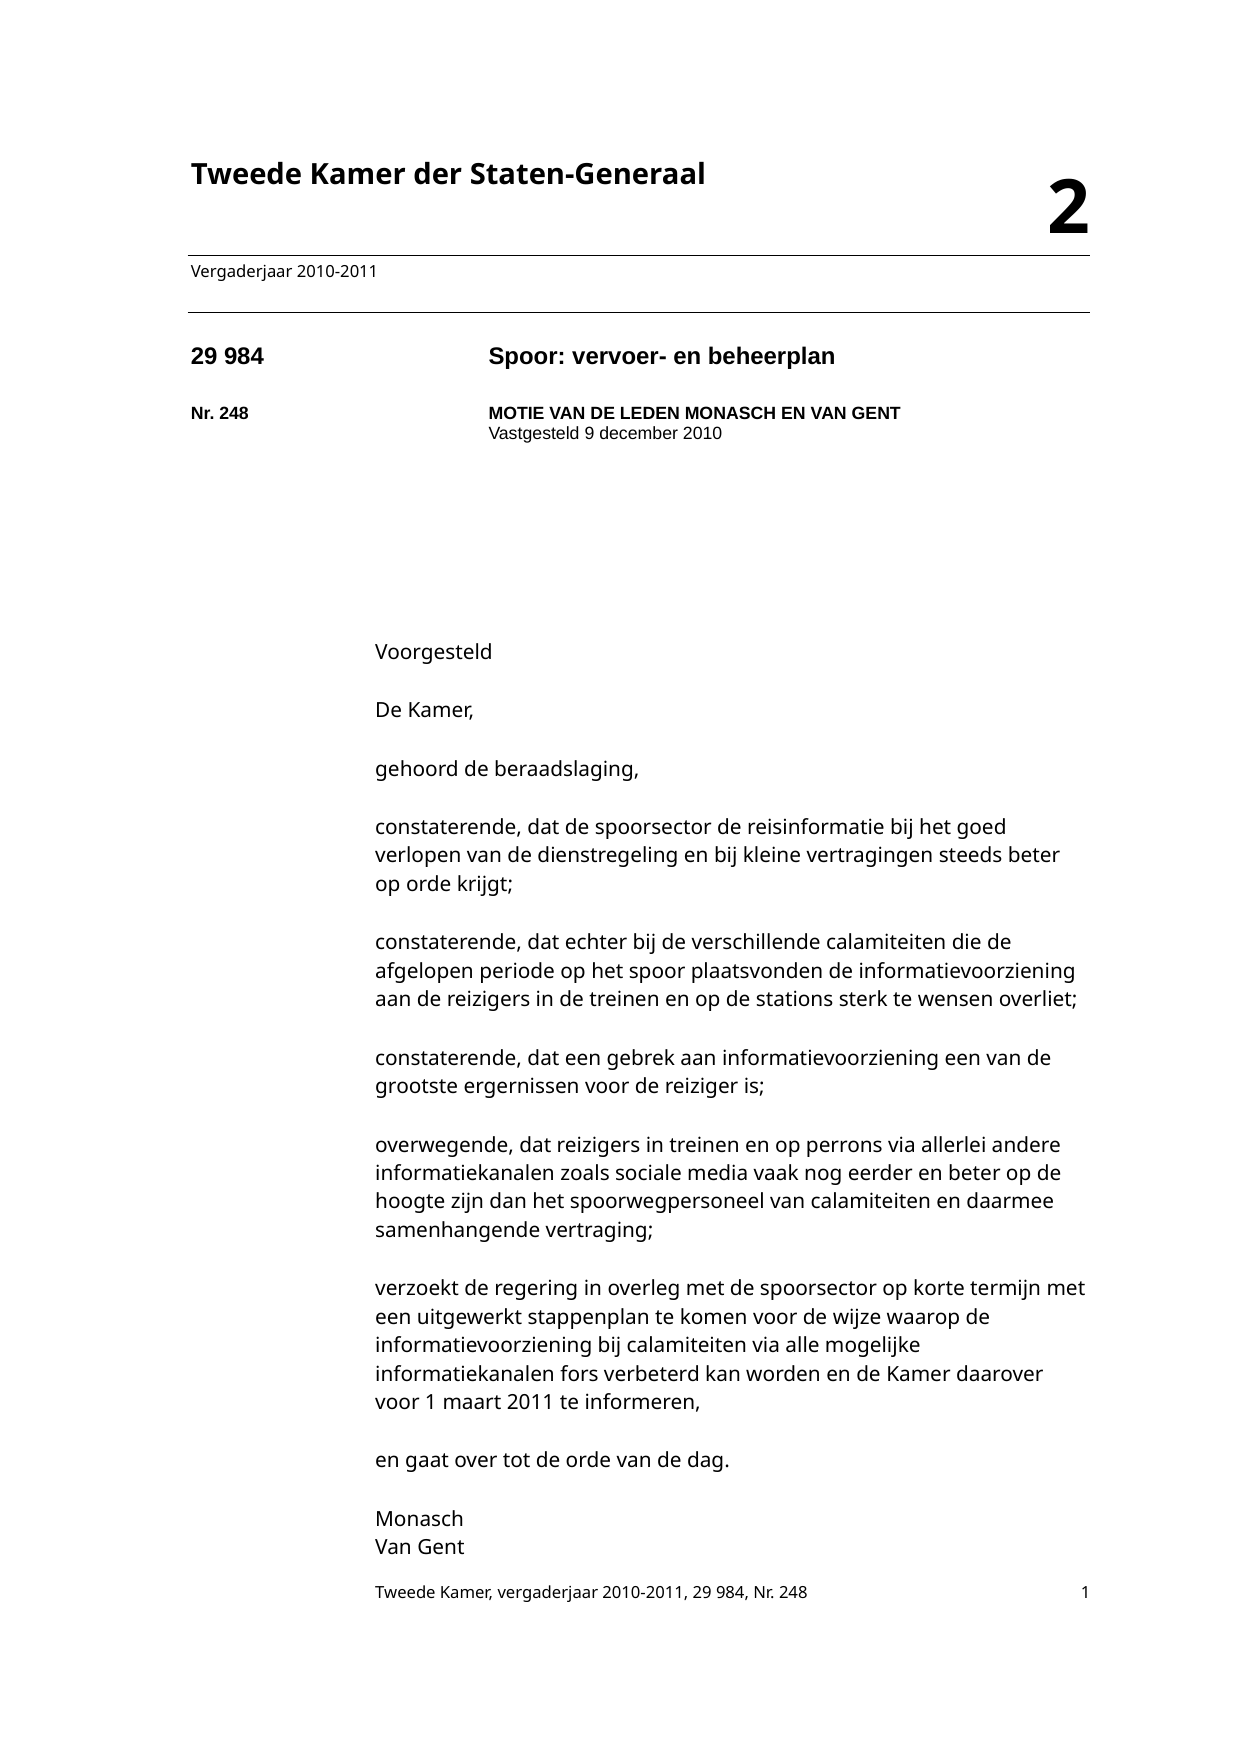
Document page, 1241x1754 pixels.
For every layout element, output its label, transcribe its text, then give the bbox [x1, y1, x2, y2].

table_cell Spoor: vervoer- en beheerplan [485, 339, 1090, 399]
text constaterende, dat echter bij de verschillende calamiteiten die de afgelopen periode op het spoor plaatsvonden de informatievoorziening aan de reizigers in de treinen en op de stations sterk te wensen overliet; [375, 927, 1090, 1013]
text overwegende, dat reizigers in treinen en op perrons via allerlei andere informatiekanalen zoals sociale media vaak nog eerder en beter op de hoogte zijn dan het spoorwegpersoneel van calamiteiten en daarmee samenhangende vertraging; [375, 1130, 1090, 1243]
text gehoord de beraadslaging, [375, 754, 1090, 782]
text verzoekt de regering in overleg met de spoorsector op korte termijn met een uitgewerkt stappenplan te komen voor de wijze waarop de informatievoorziening bij calamiteiten via alle mogelijke informatiekanalen fors verbeterd kan worden en de Kamer daarover voor 1 maart 2011 te informeren, [375, 1273, 1090, 1416]
table_cell MOTIE VAN DE LEDEN MONASCH EN VAN GENT Vastgesteld 9 december 2010 [485, 399, 1090, 518]
table_cell [485, 313, 1090, 339]
table_cell Nr. 248 [188, 399, 485, 518]
text Van Gent [375, 1532, 1090, 1561]
table_header 2 [910, 150, 1090, 255]
table_cell 29 984 [188, 339, 485, 399]
text constaterende, dat een gebrek aan informatievoorziening een van de grootste ergernissen voor de reiziger is; [375, 1043, 1090, 1100]
table_cell [188, 313, 485, 339]
table_cell [485, 256, 1090, 312]
text constaterende, dat de spoorsector de reisinformatie bij het goed verlopen van de dienstregeling en bij kleine vertragingen steeds beter op orde krijgt; [375, 812, 1090, 897]
table_cell Vergaderjaar 2010-2011 [188, 256, 485, 312]
text en gaat over tot de orde van de dag. [375, 1446, 1090, 1474]
text Voorgesteld [375, 637, 1090, 665]
text Monasch [375, 1504, 1090, 1532]
table_header Tweede Kamer der Staten-Generaal [188, 150, 909, 255]
text De Kamer, [375, 695, 1090, 724]
